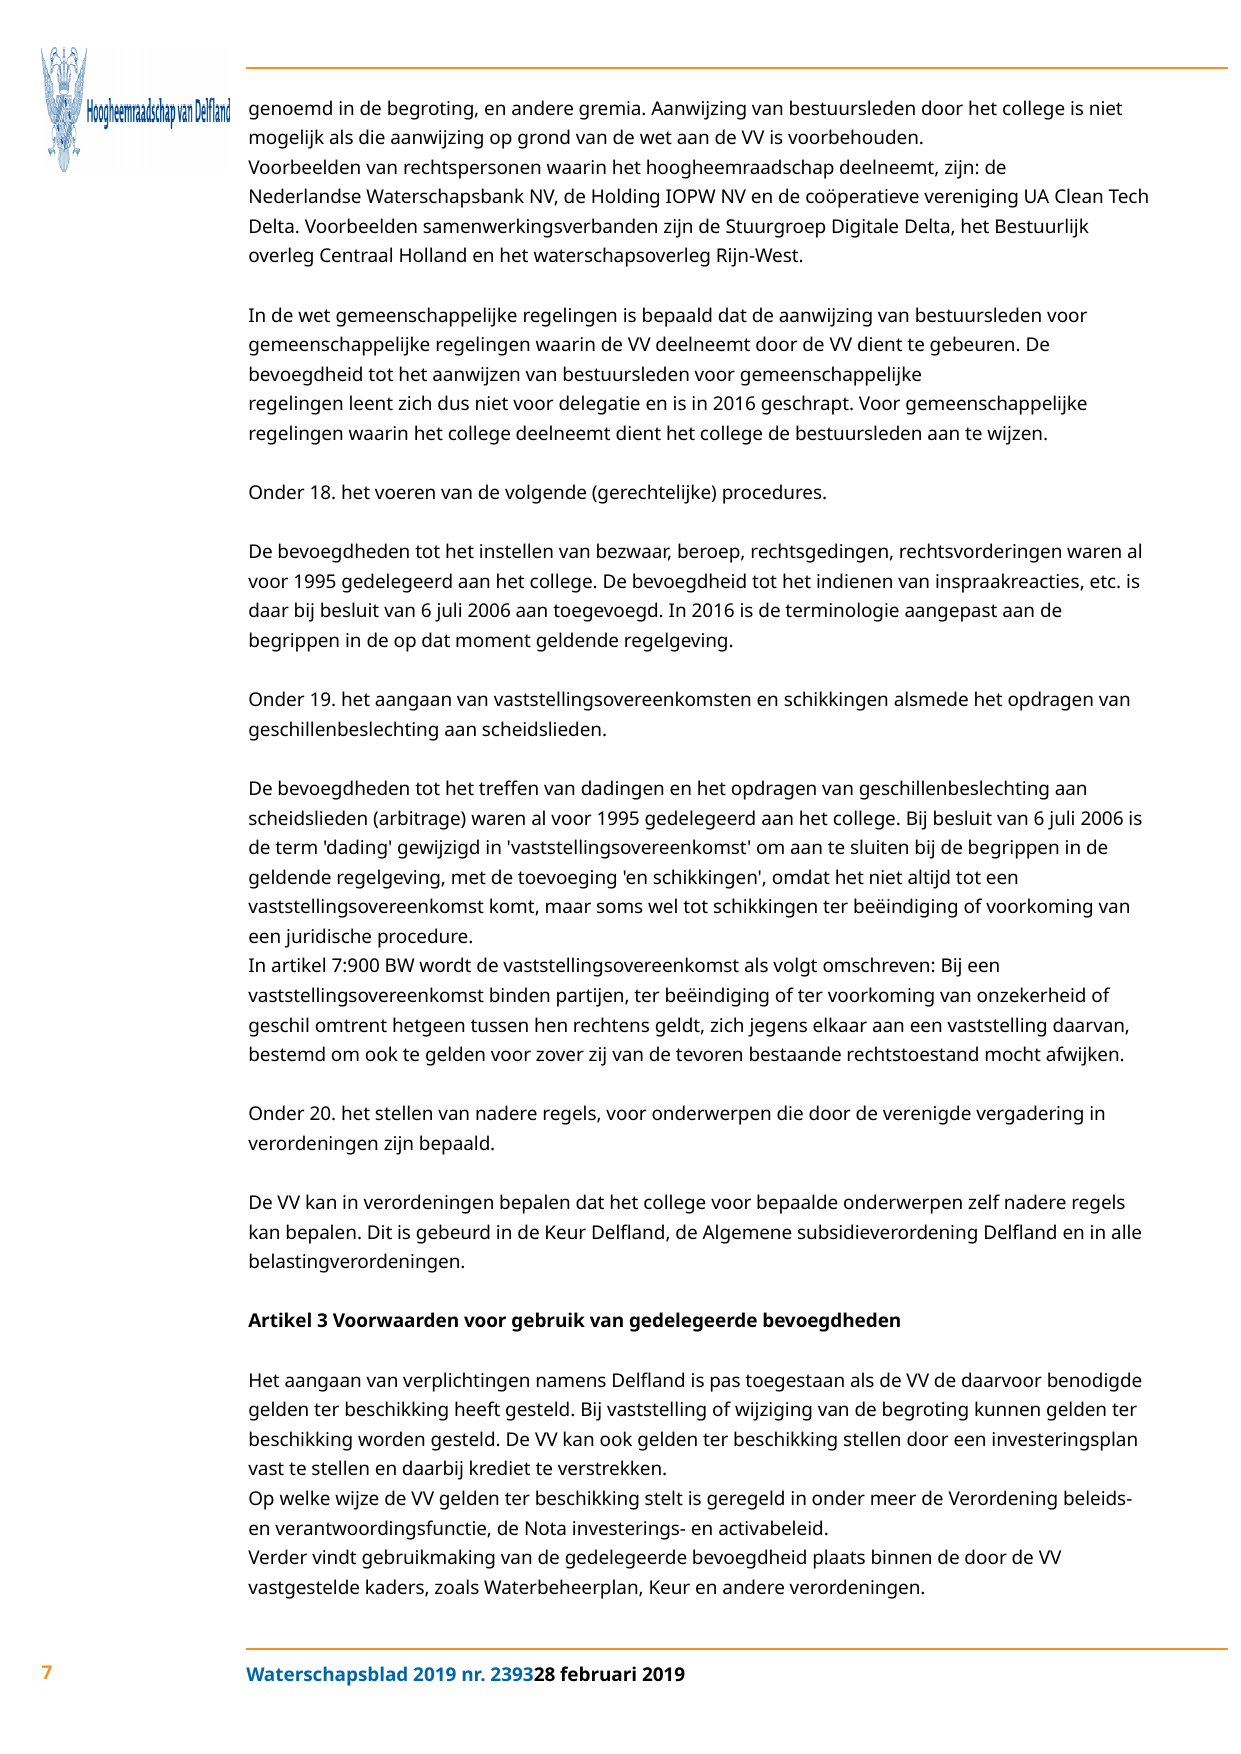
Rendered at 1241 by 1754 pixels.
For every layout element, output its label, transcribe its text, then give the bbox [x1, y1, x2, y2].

text De bevoegdheden tot het treffen van dadingen en het opdragen van geschillenbeslechting aan scheidslieden (arbitrage) waren al voor 1995 gedelegeerd aan het college. Bij besluit van 6 juli 2006 is de term 'dading' gewijzigd in 'vaststellingsovereenkomst' om aan te sluiten bij de begrippen in de geldende regelgeving, met de toevoeging 'en schikkingen', omdat het niet altijd tot een vaststellingsovereenkomst komt, maar soms wel tot schikkingen ter beëindiging of voorkoming van een juridische procedure. [248, 775, 1152, 949]
text Op welke wijze de VV gelden ter beschikking stelt is geregeld in onder meer de Verordening beleids- en verantwoordingsfunctie, de Nota investerings- en activabeleid. [248, 1485, 1152, 1541]
text De VV kan in verordeningen bepalen dat het college voor bepaalde onderwerpen zelf nadere regels kan bepalen. Dit is gebeurd in de Keur Delfland, de Algemene subsidieverordening Delfland en in alle belastingverordeningen. [248, 1189, 1152, 1274]
text In de wet gemeenschappelijke regelingen is bepaald dat de aanwijzing van bestuursleden voor gemeenschappelijke regelingen waarin de VV deelneemt door de VV dient te gebeuren. De bevoegdheid tot het aanwijzen van bestuursleden voor gemeenschappelijke [248, 302, 1152, 387]
text Onder 18. het voeren van de volgende (gerechtelijke) procedures. [248, 479, 1152, 505]
text De bevoegdheden tot het instellen van bezwaar, beroep, rechtsgedingen, rechtsvorderingen waren al voor 1995 gedelegeerd aan het college. De bevoegdheid tot het indienen van inspraakreacties, etc. is daar bij besluit van 6 juli 2006 aan toegevoegd. In 2016 is de terminologie aangepast aan de begrippen in de op dat moment geldende regelgeving. [248, 538, 1152, 653]
text Nederlandse Waterschapsbank NV, de Holding IOPW NV en de coöperatieve vereniging UA Clean Tech Delta. Voorbeelden samenwerkingsverbanden zijn de Stuurgroep Digitale Delta, het Bestuurlijk overleg Centraal Holland en het waterschapsoverleg Rijn-West. [248, 183, 1152, 268]
picture [41, 47, 231, 172]
text Artikel 3 Voorwaarden voor gebruik van gedelegeerde bevoegdheden [248, 1308, 1152, 1333]
text Onder 20. het stellen van nadere regels, voor onderwerpen die door de verenigde vergadering in verordeningen zijn bepaald. [248, 1101, 1152, 1156]
text Voorbeelden van rechtspersonen waarin het hoogheemraadschap deelneemt, zijn: de [248, 154, 1152, 180]
text genoemd in de begroting, en andere gremia. Aanwijzing van bestuursleden door het college is niet mogelijk als die aanwijzing op grond van de wet aan de VV is voorbehouden. [248, 95, 1152, 150]
text Onder 19. het aangaan van vaststellingsovereenkomsten en schikkingen alsmede het opdragen van geschillenbeslechting aan scheidslieden. [248, 686, 1152, 742]
text Het aangaan van verplichtingen namens Delfland is pas toegestaan als de VV de daarvoor benodigde gelden ter beschikking heeft gesteld. Bij vaststelling of wijziging van de begroting kunnen gelden ter beschikking worden gesteld. De VV kan ook gelden ter beschikking stellen door een investeringsplan vast te stellen en daarbij krediet te verstrekken. [248, 1367, 1152, 1481]
text Verder vindt gebruikmaking van de gedelegeerde bevoegdheid plaats binnen de door de VV vastgestelde kaders, zoals Waterbeheerplan, Keur en andere verordeningen. [248, 1544, 1152, 1600]
text In artikel 7:900 BW wordt de vaststellingsovereenkomst als volgt omschreven: Bij een vaststellingsovereenkomst binden partijen, ter beëindiging of ter voorkoming van onzekerheid of geschil omtrent hetgeen tussen hen rechtens geldt, zich jegens elkaar aan een vaststelling daarvan, bestemd om ook te gelden voor zover zij van de tevoren bestaande rechtstoestand mocht afwijken. [248, 953, 1152, 1067]
text regelingen leent zich dus niet voor delegatie en is in 2016 geschrapt. Voor gemeenschappelijke regelingen waarin het college deelneemt dient het college de bestuursleden aan te wijzen. [248, 391, 1152, 446]
